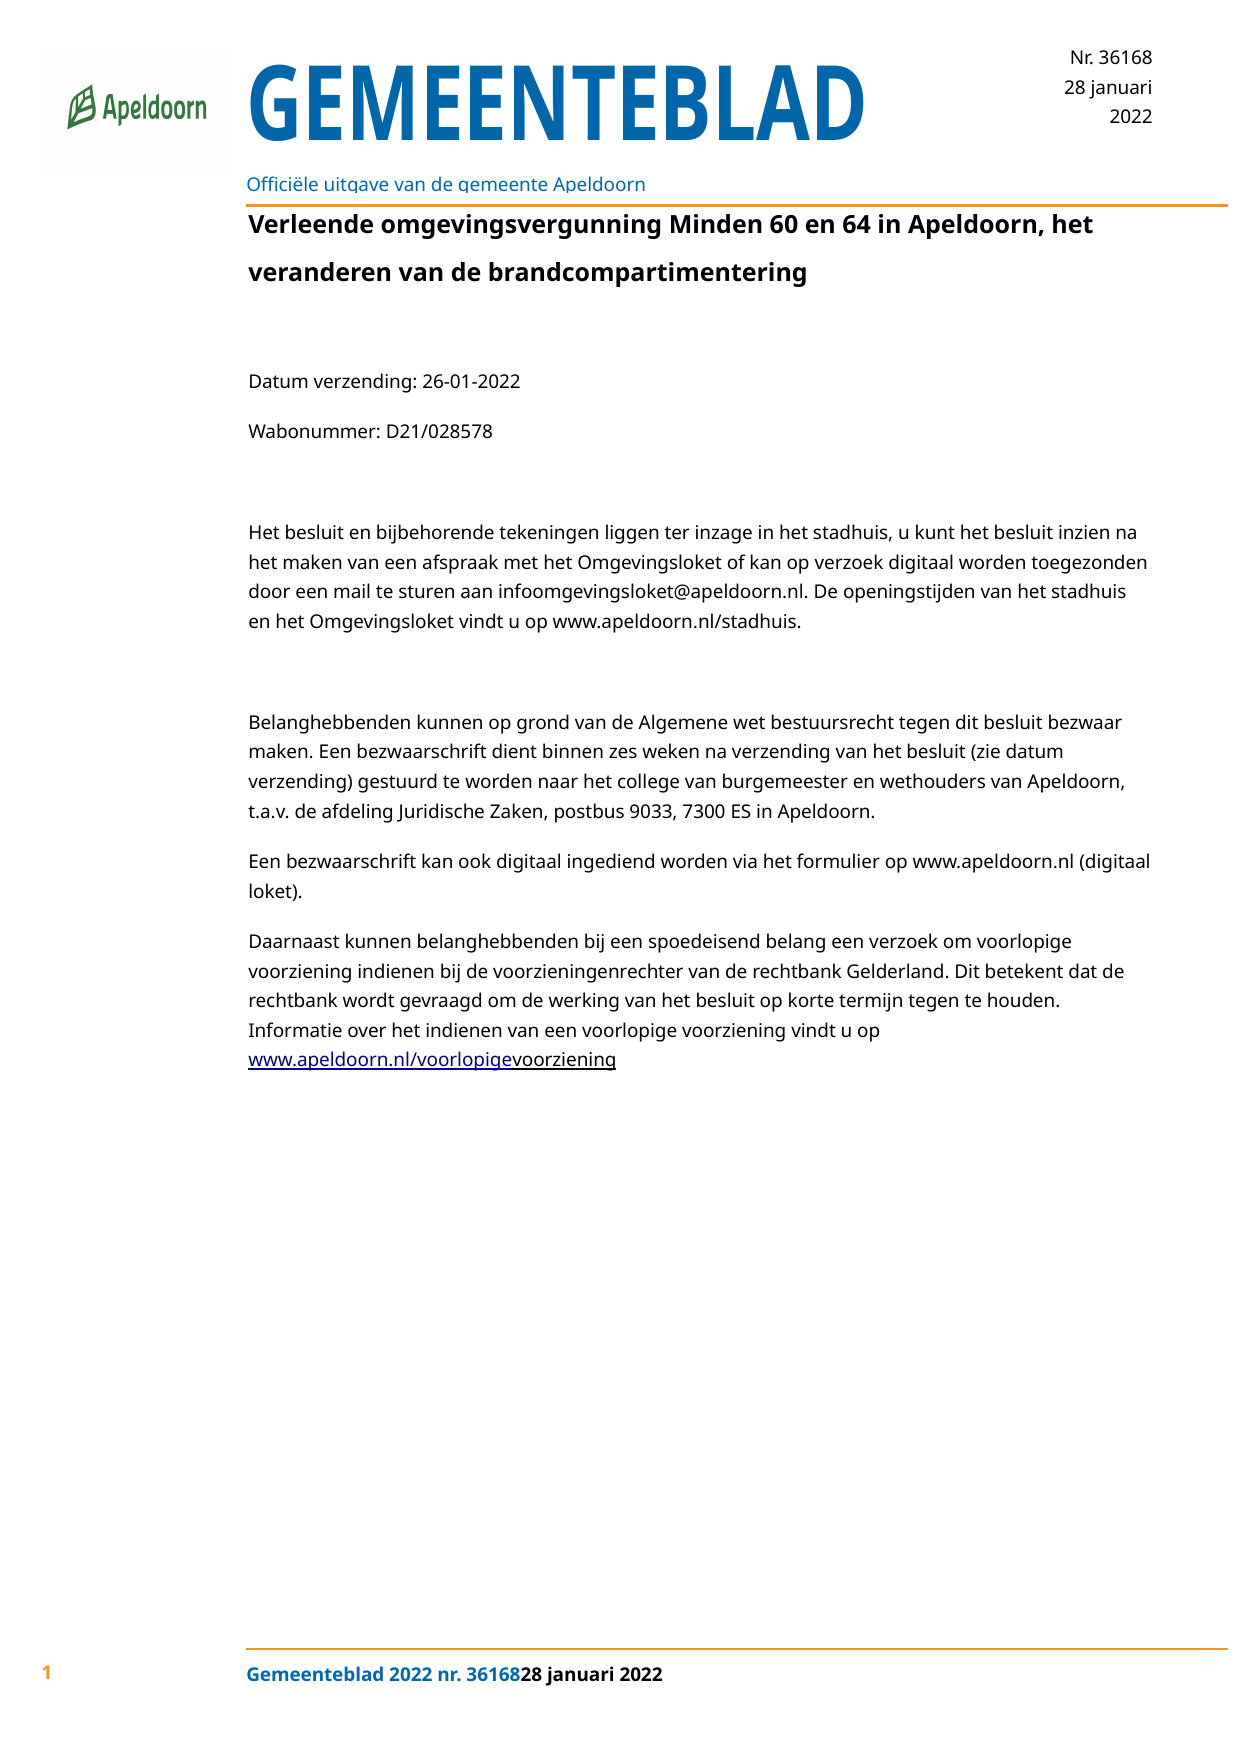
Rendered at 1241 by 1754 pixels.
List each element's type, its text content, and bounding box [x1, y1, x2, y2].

text Belanghebbenden kunnen op grond van de Algemene wet bestuursrecht tegen dit besluit bezwaar maken. Een bezwaarschrift dient binnen zes weken na verzending van het besluit (zie datum verzending) gestuurd te worden naar het college van burgemeester en wethouders van Apeldoorn, t.a.v. de afdeling Juridische Zaken, postbus 9033, 7300 ES in Apeldoorn. [248, 709, 1152, 824]
text Verleende omgevingsvergunning Minden 60 en 64 in Apeldoorn, het veranderen van de brandcompartimentering [248, 207, 1152, 288]
text Datum verzending: 26-01-2022 [248, 368, 1152, 394]
text Wabonummer: D21/028578 [248, 419, 1152, 444]
text Een bezwaarschrift kan ook digitaal ingediend worden via het formulier op www.apeldoorn.nl (digitaal loket). [248, 848, 1152, 904]
text Daarnaast kunnen belanghebbenden bij een spoedeisend belang een verzoek om voorlopige voorziening indienen bij de voorzieningenrechter van de rechtbank Gelderland. Dit betekent dat de rechtbank wordt gevraagd om de werking van het besluit op korte termijn tegen te houden. Informatie over het indienen van een voorlopige voorziening vindt u op www.apeldoorn.nl/voorlopigevoorziening [248, 928, 1152, 1072]
picture [41, 47, 231, 172]
text Het besluit en bijbehorende tekeningen liggen ter inzage in het stadhuis, u kunt het besluit inzien na het maken van een afspraak met het Omgevingsloket of kan op verzoek digitaal worden toegezonden door een mail te sturen aan infoomgevingsloket@apeldoorn.nl. De openingstijden van het stadhuis en het Omgevingsloket vindt u op www.apeldoorn.nl/stadhuis. [248, 519, 1152, 634]
